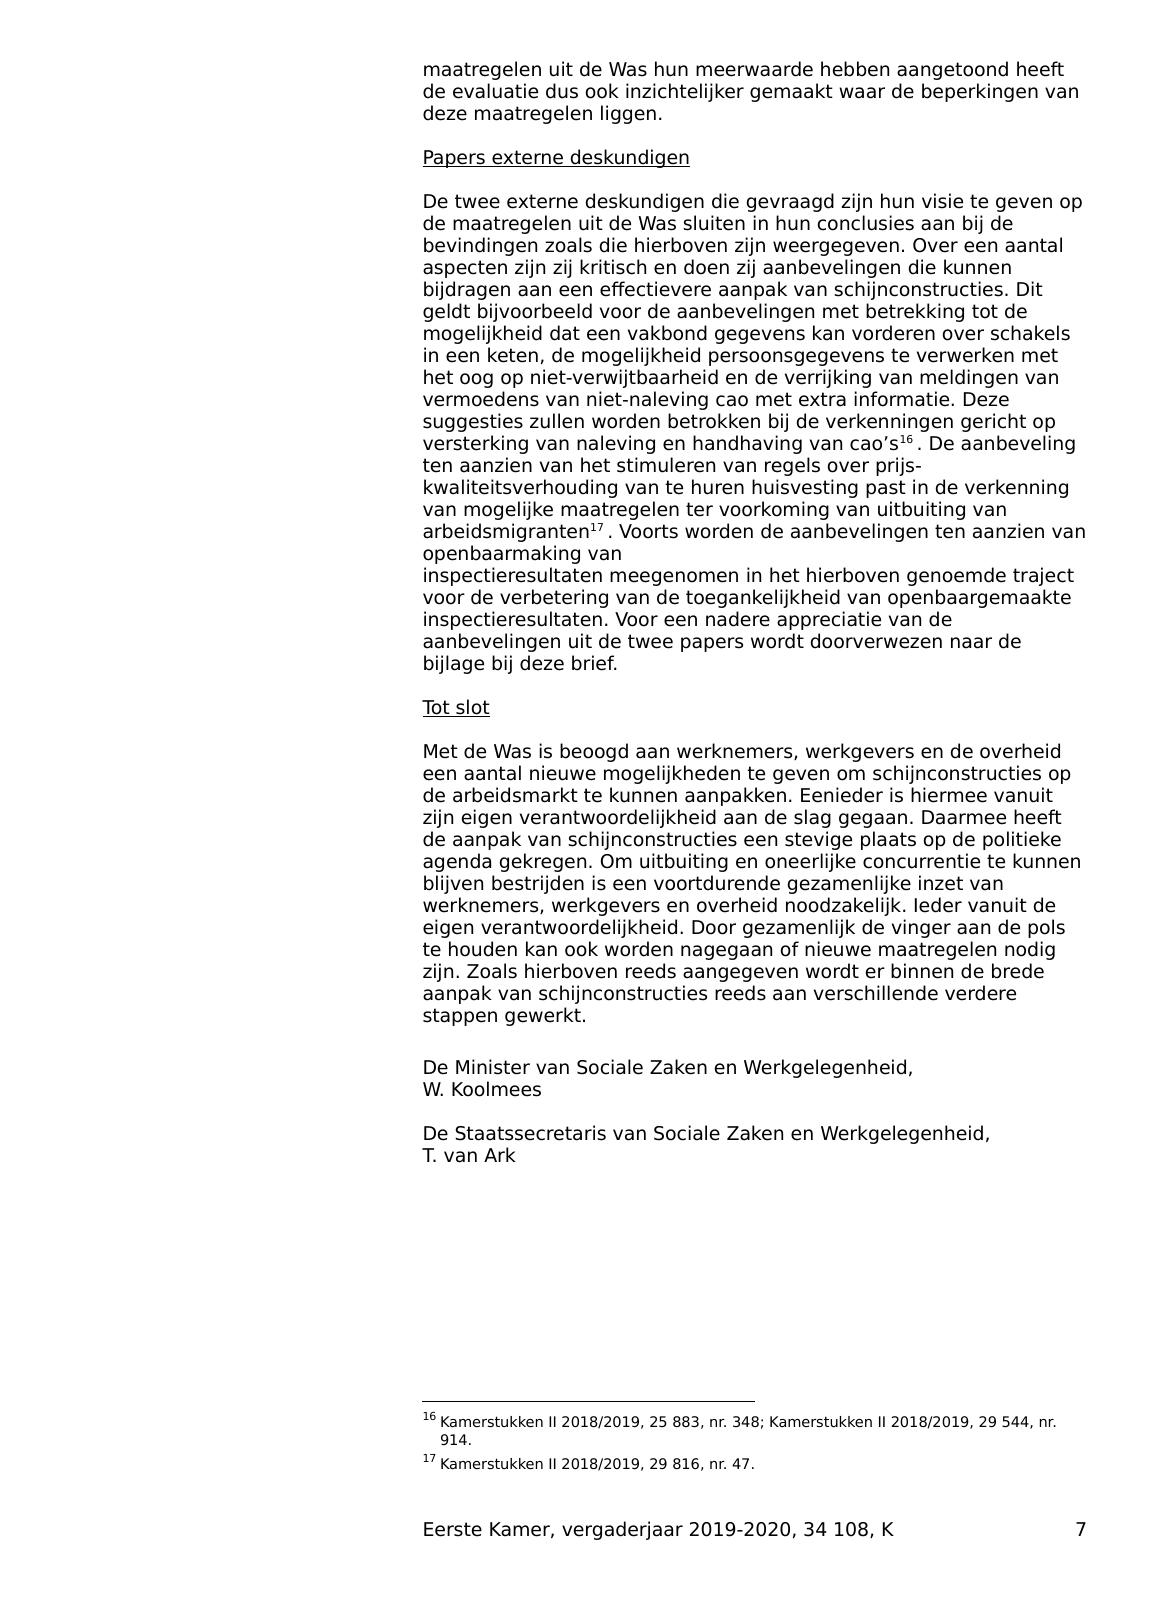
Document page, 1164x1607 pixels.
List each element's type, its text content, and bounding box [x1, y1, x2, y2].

text De Staatssecretaris van Sociale Zaken en Werkgelegenheid, T. van Ark [422, 1123, 1087, 1167]
text De twee externe deskundigen die gevraagd zijn hun visie te geven op de maatregelen uit de Was sluiten in hun conclusies aan bij de bevindingen zoals die hierboven zijn weergegeven. Over een aantal aspecten zijn zij kritisch en doen zij aanbevelingen die kunnen bijdragen aan een effectievere aanpak van schijnconstructies. Dit geldt bijvoorbeeld voor de aanbevelingen met betrekking tot de mogelijkheid dat een vakbond gegevens kan vorderen over schakels in een keten, de mogelijkheid persoonsgegevens te verwerken met het oog op niet-verwijtbaarheid en de verrijking van meldingen van vermoedens van niet-naleving cao met extra informatie. Deze suggesties zullen worden betrokken bij de verkenningen gericht op versterking van naleving en handhaving van cao’s. De aanbeveling ten aanzien van het stimuleren van regels over prijs-kwaliteitsverhouding van te huren huisvesting past in de verkenning van mogelijke maatregelen ter voorkoming van uitbuiting van arbeidsmigranten. Voorts worden de aanbevelingen ten aanzien van openbaarmaking van [422, 191, 1087, 565]
subtitle Tot slot [422, 697, 1087, 719]
text maatregelen uit de Was hun meerwaarde hebben aangetoond heeft de evaluatie dus ook inzichtelijker gemaakt waar de beperkingen van deze maatregelen liggen. [422, 59, 1087, 125]
subtitle Papers externe deskundigen [422, 147, 1087, 169]
text inspectieresultaten meegenomen in het hierboven genoemde traject voor de verbetering van de toegankelijkheid van openbaargemaakte inspectieresultaten. Voor een nadere appreciatie van de aanbevelingen uit de twee papers wordt doorverwezen naar de bijlage bij deze brief. [422, 565, 1087, 675]
text Met de Was is beoogd aan werknemers, werkgevers en de overheid een aantal nieuwe mogelijkheden te geven om schijnconstructies op de arbeidsmarkt te kunnen aanpakken. Eenieder is hiermee vanuit zijn eigen verantwoordelijkheid aan de slag gegaan. Daarmee heeft de aanpak van schijnconstructies een stevige plaats op de politieke agenda gekregen. Om uitbuiting en oneerlijke concurrentie te kunnen blijven bestrijden is een voortdurende gezamenlijke inzet van werknemers, werkgevers en overheid noodzakelijk. Ieder vanuit de eigen verantwoordelijkheid. Door gezamenlijk de vinger aan de pols te houden kan ook worden nagegaan of nieuwe maatregelen nodig zijn. Zoals hierboven reeds aangegeven wordt er binnen de brede aanpak van schijnconstructies reeds aan verschillende verdere stappen gewerkt. [422, 741, 1087, 1027]
text Kamerstukken II 2018/2019, 25 883, nr. 348; Kamerstukken II 2018/2019, 29 544, nr. 914. [422, 1410, 1087, 1449]
text Kamerstukken II 2018/2019, 29 816, nr. 47. [422, 1452, 1087, 1474]
text De Minister van Sociale Zaken en Werkgelegenheid, W. Koolmees [422, 1057, 1087, 1101]
